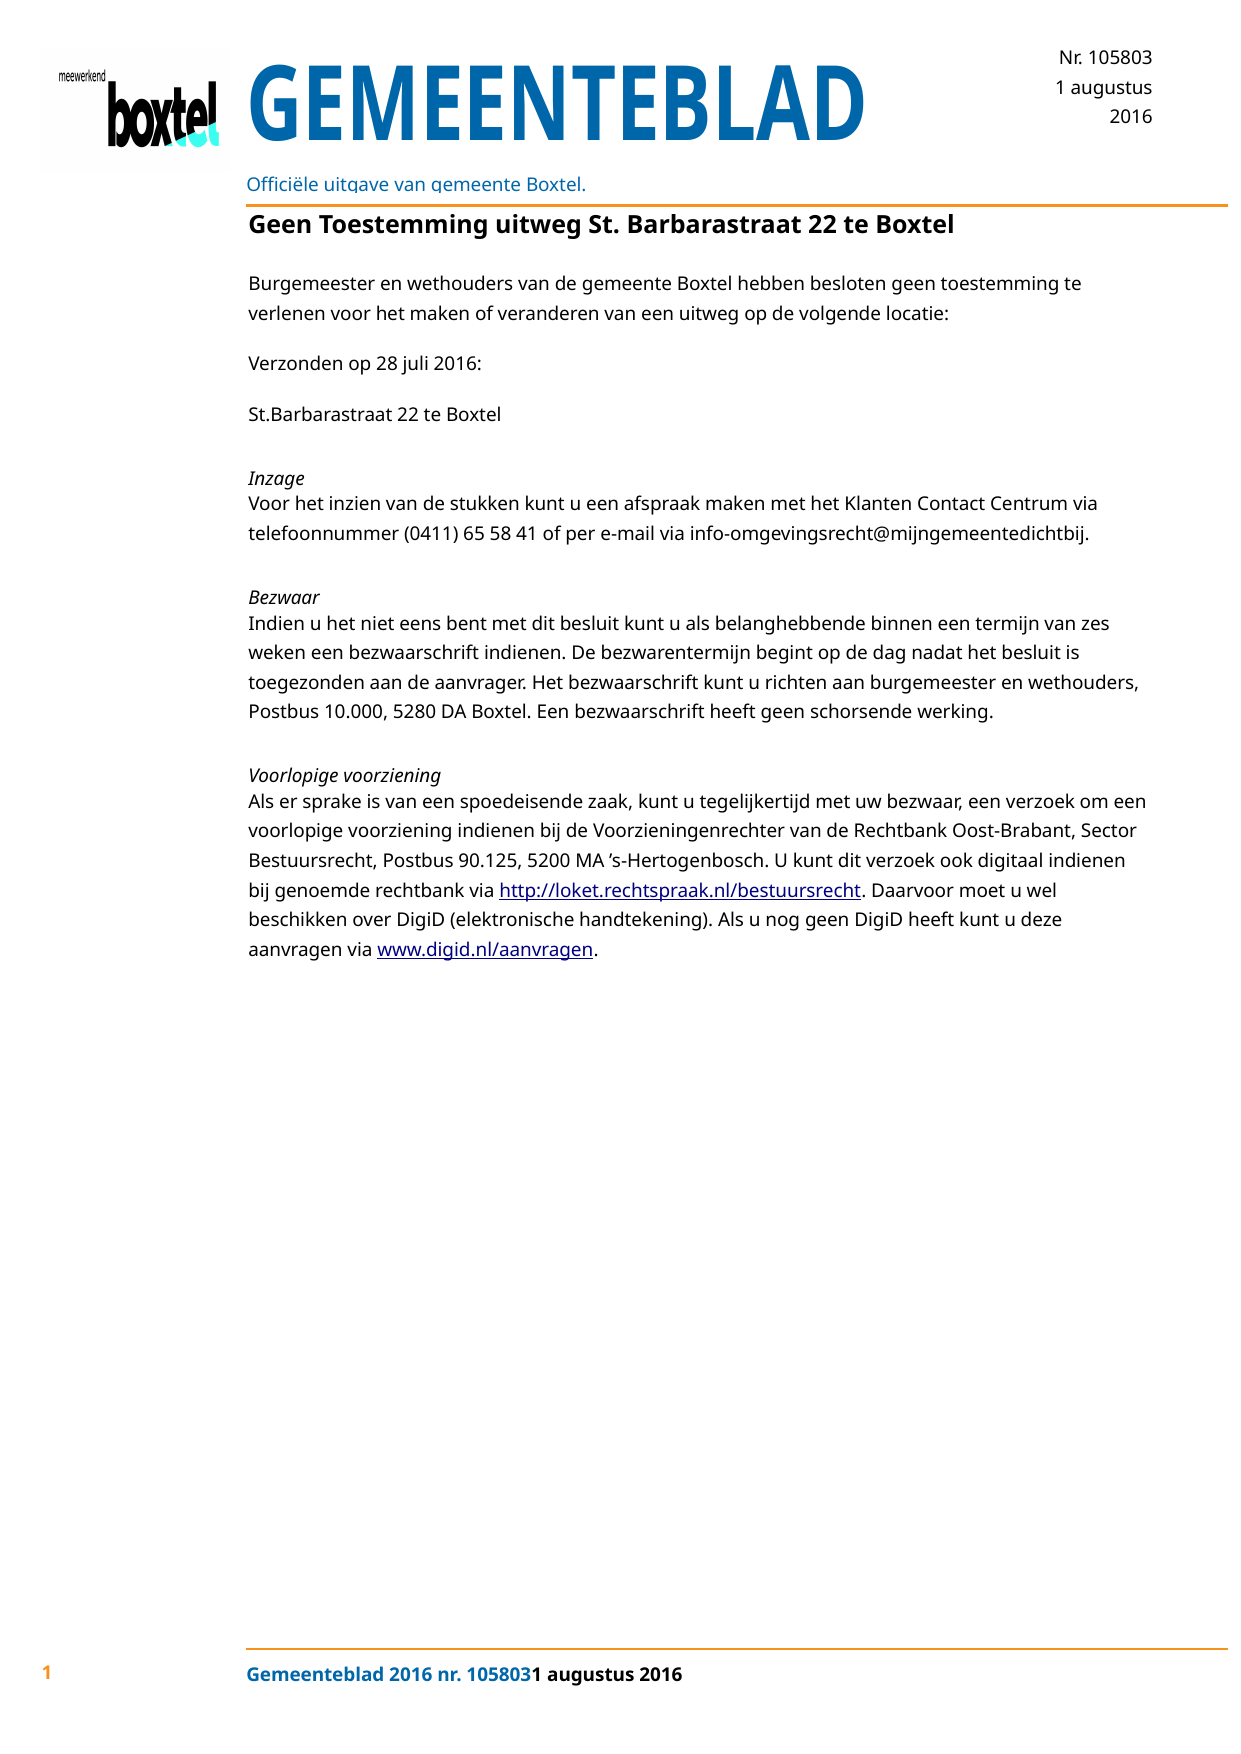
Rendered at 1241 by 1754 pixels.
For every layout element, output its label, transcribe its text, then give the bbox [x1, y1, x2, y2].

text Geen Toestemming uitweg St. Barbarastraat 22 te Boxtel [248, 207, 1152, 241]
text Burgemeester en wethouders van de gemeente Boxtel hebben besloten geen toestemming te verlenen voor het maken of veranderen van een uitweg op de volgende locatie: [248, 270, 1152, 326]
text St.Barbarastraat 22 te Boxtel [248, 401, 1152, 426]
text Voorlopige voorziening [248, 762, 1152, 788]
text Voor het inzien van de stukken kunt u een afspraak maken met het Klanten Contact Centrum via telefoonnummer (0411) 65 58 41 of per e-mail via info-omgevingsrecht@mijngemeentedichtbij. [248, 490, 1152, 546]
text Verzonden op 28 juli 2016: [248, 350, 1152, 376]
text Inzage [248, 465, 1152, 490]
text Bezwaar [248, 584, 1152, 610]
text Indien u het niet eens bent met dit besluit kunt u als belanghebbende binnen een termijn van zes weken een bezwaarschrift indienen. De bezwarentermijn begint op de dag nadat het besluit is toegezonden aan de aanvrager. Het bezwaarschrift kunt u richten aan burgemeester en wethouders, Postbus 10.000, 5280 DA Boxtel. Een bezwaarschrift heeft geen schorsende werking. [248, 610, 1152, 724]
picture [41, 47, 231, 172]
text Als er sprake is van een spoedeisende zaak, kunt u tegelijkertijd met uw bezwaar, een verzoek om een voorlopige voorziening indienen bij de Voorzieningenrechter van de Rechtbank Oost-Brabant, Sector Bestuursrecht, Postbus 90.125, 5200 MA ’s-Hertogenbosch. U kunt dit verzoek ook digitaal indienen bij genoemde rechtbank via http://loket.rechtspraak.nl/bestuursrecht. Daarvoor moet u wel beschikken over DigiD (elektronische handtekening). Als u nog geen DigiD heeft kunt u deze aanvragen via www.digid.nl/aanvragen. [248, 788, 1152, 962]
